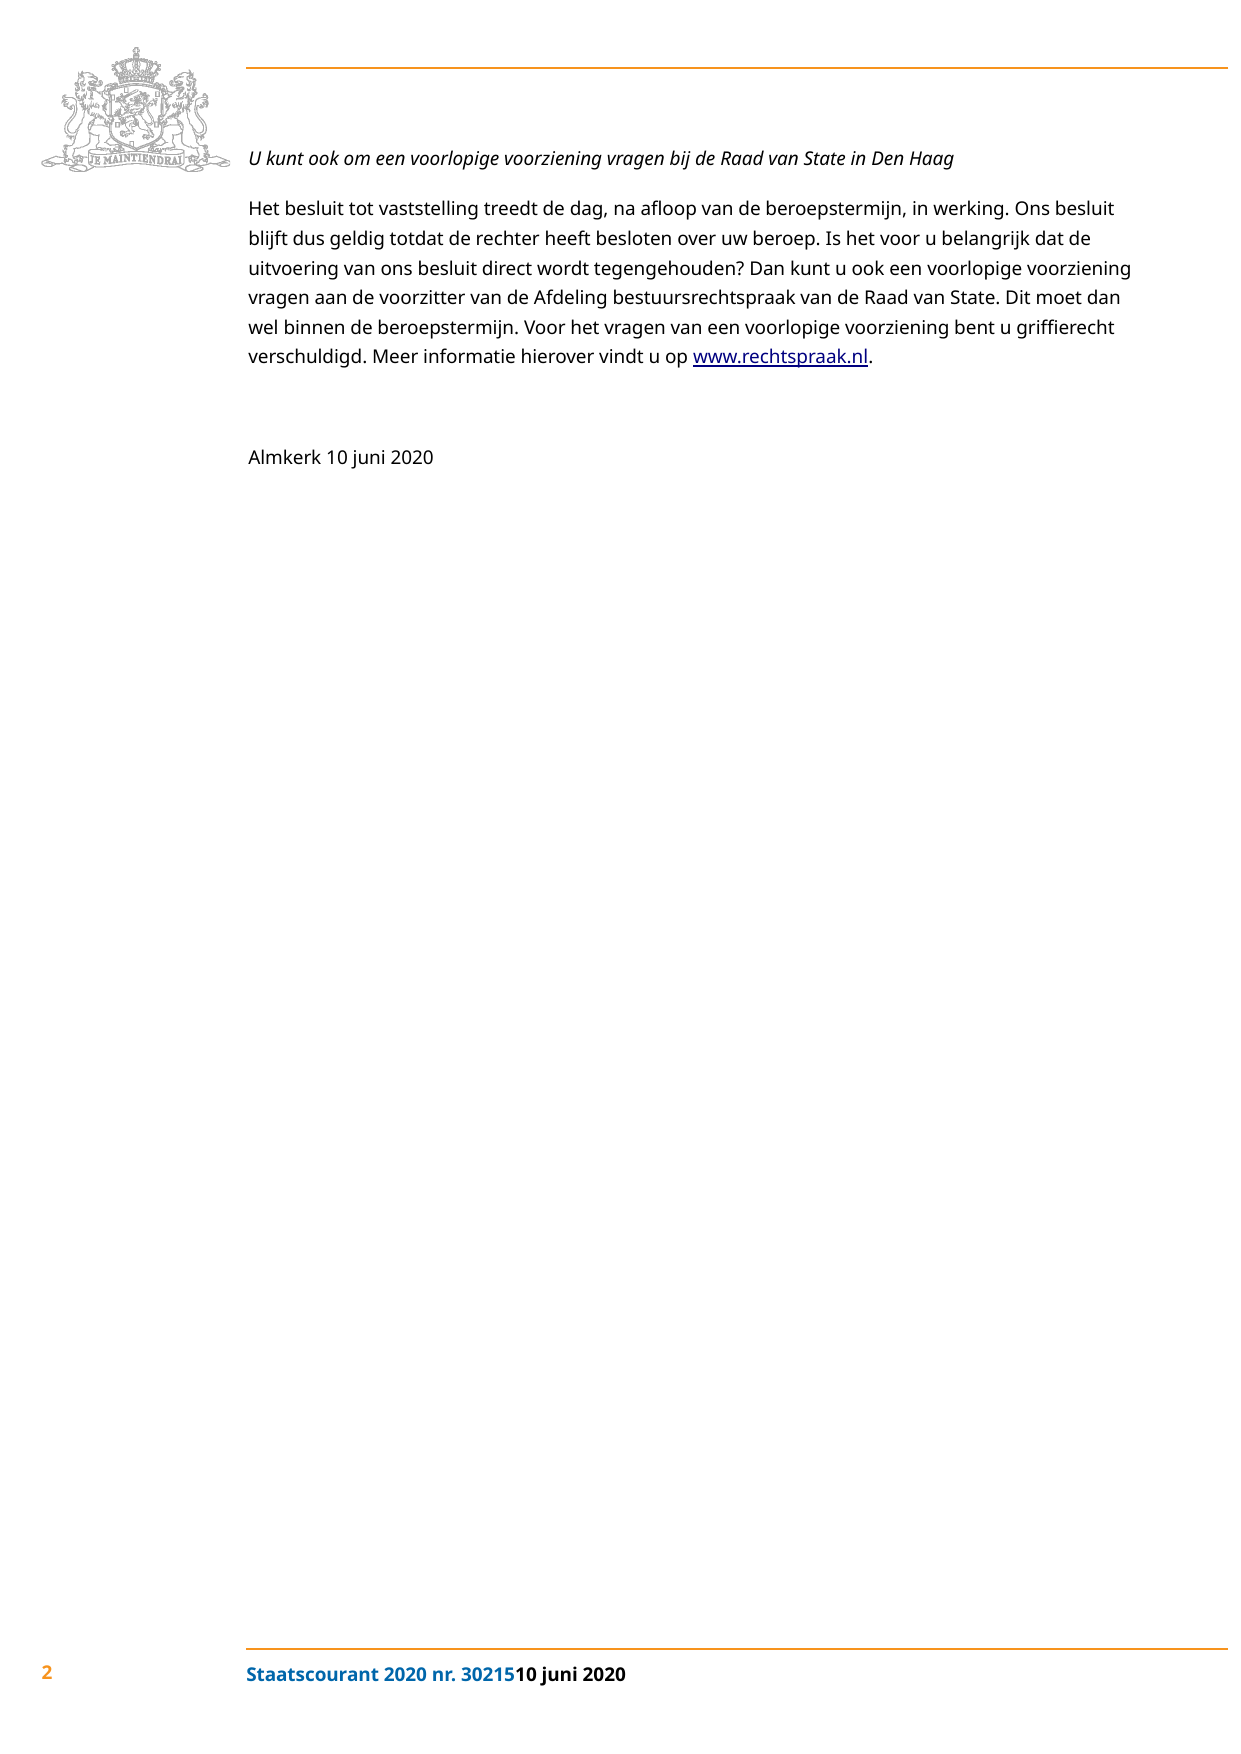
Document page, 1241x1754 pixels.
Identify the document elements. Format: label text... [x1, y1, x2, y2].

text Almkerk 10 juni 2020 [248, 444, 1152, 470]
text Het besluit tot vaststelling treedt de dag, na afloop van de beroepstermijn, in werking. Ons besluit blijft dus geldig totdat de rechter heeft besloten over uw beroep. Is het voor u belangrijk dat de uitvoering van ons besluit direct wordt tegengehouden? Dan kunt u ook een voorlopige voorziening vragen aan de voorzitter van de Afdeling bestuursrechtspraak van de Raad van State. Dit moet dan wel binnen de beroepstermijn. Voor het vragen van een voorlopige voorziening bent u griffierecht verschuldigd. Meer informatie hierover vindt u op www.rechtspraak.nl. [248, 196, 1152, 369]
text U kunt ook om een voorlopige voorziening vragen bij de Raad van State in Den Haag [248, 145, 1152, 171]
picture [41, 47, 231, 172]
